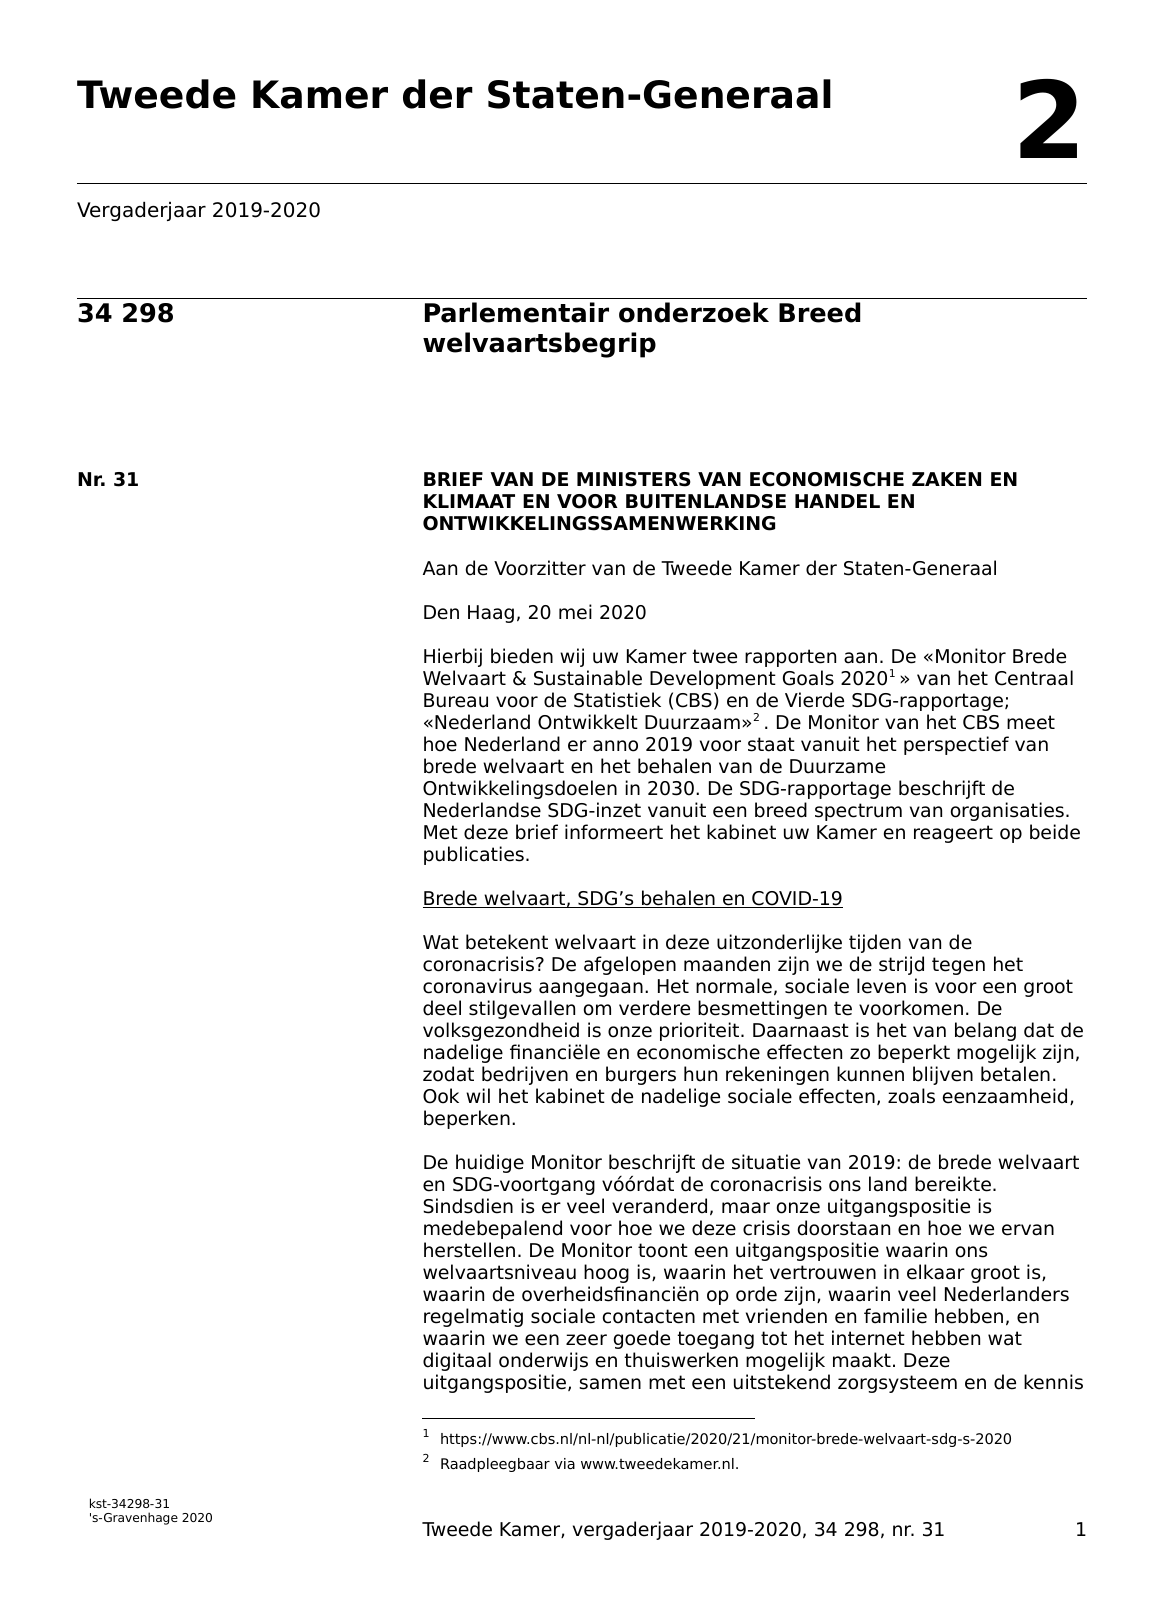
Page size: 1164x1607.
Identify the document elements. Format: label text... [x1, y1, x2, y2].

subtitle Brede welvaart, SDG’s behalen en COVID-19 [422, 888, 1087, 910]
text https://www.cbs.nl/nl-nl/publicatie/2020/21/monitor-brede-welvaart-sdg-s-2020 [422, 1427, 1087, 1449]
table_header Tweede Kamer der Staten-Generaal [77, 59, 886, 183]
text kst-34298-31 [88, 1497, 323, 1511]
table_cell Vergaderjaar 2019-2020 [77, 184, 1087, 298]
text Aan de Voorzitter van de Tweede Kamer der Staten-Generaal [422, 557, 1087, 579]
text De huidige Monitor beschrijft de situatie van 2019: de brede welvaart en SDG-voortgang vóórdat de coronacrisis ons land bereikte. Sindsdien is er veel veranderd, maar onze uitgangspositie is medebepalend voor hoe we deze crisis doorstaan en hoe we ervan herstellen. De Monitor toont een uitgangspositie waarin ons welvaartsniveau hoog is, waarin het vertrouwen in elkaar groot is, waarin de overheidsfinanciën op orde zijn, waarin veel Nederlanders regelmatig sociale contacten met vrienden en familie hebben, en waarin we een zeer goede toegang tot het internet hebben wat digitaal onderwijs en thuiswerken mogelijk maakt. Deze uitgangspositie, samen met een uitstekend zorgsysteem en de kennis [422, 1152, 1087, 1394]
text Raadpleegbaar via www.tweedekamer.nl. [422, 1452, 1087, 1474]
text Wat betekent welvaart in deze uitzonderlijke tijden van de coronacrisis? De afgelopen maanden zijn we de strijd tegen het coronavirus aangegaan. Het normale, sociale leven is voor een groot deel stilgevallen om verdere besmettingen te voorkomen. De volksgezondheid is onze prioriteit. Daarnaast is het van belang dat de nadelige financiële en economische effecten zo beperkt mogelijk zijn, zodat bedrijven en burgers hun rekeningen kunnen blijven betalen. Ook wil het kabinet de nadelige sociale effecten, zoals eenzaamheid, beperken. [422, 932, 1087, 1130]
subtitle 34 298 Parlementair onderzoek Breed welvaartsbegrip [77, 299, 1087, 358]
table_header 2 [886, 59, 1087, 183]
subtitle Nr. 31 BRIEF VAN DE MINISTERS VAN ECONOMISCHE ZAKEN EN KLIMAAT EN VOOR BUITENLANDSE HANDEL EN ONTWIKKELINGSSAMENWERKING [77, 469, 1087, 535]
text Hierbij bieden wij uw Kamer twee rapporten aan. De «Monitor Brede Welvaart & Sustainable Development Goals 2020» van het Centraal Bureau voor de Statistiek (CBS) en de Vierde SDG-rapportage; «Nederland Ontwikkelt Duurzaam». De Monitor van het CBS meet hoe Nederland er anno 2019 voor staat vanuit het perspectief van brede welvaart en het behalen van de Duurzame Ontwikkelingsdoelen in 2030. De SDG-rapportage beschrijft de Nederlandse SDG-inzet vanuit een breed spectrum van organisaties. Met deze brief informeert het kabinet uw Kamer en reageert op beide publicaties. [422, 646, 1087, 866]
text Den Haag, 20 mei 2020 [422, 602, 1087, 624]
text 's-Gravenhage 2020 [88, 1511, 323, 1525]
